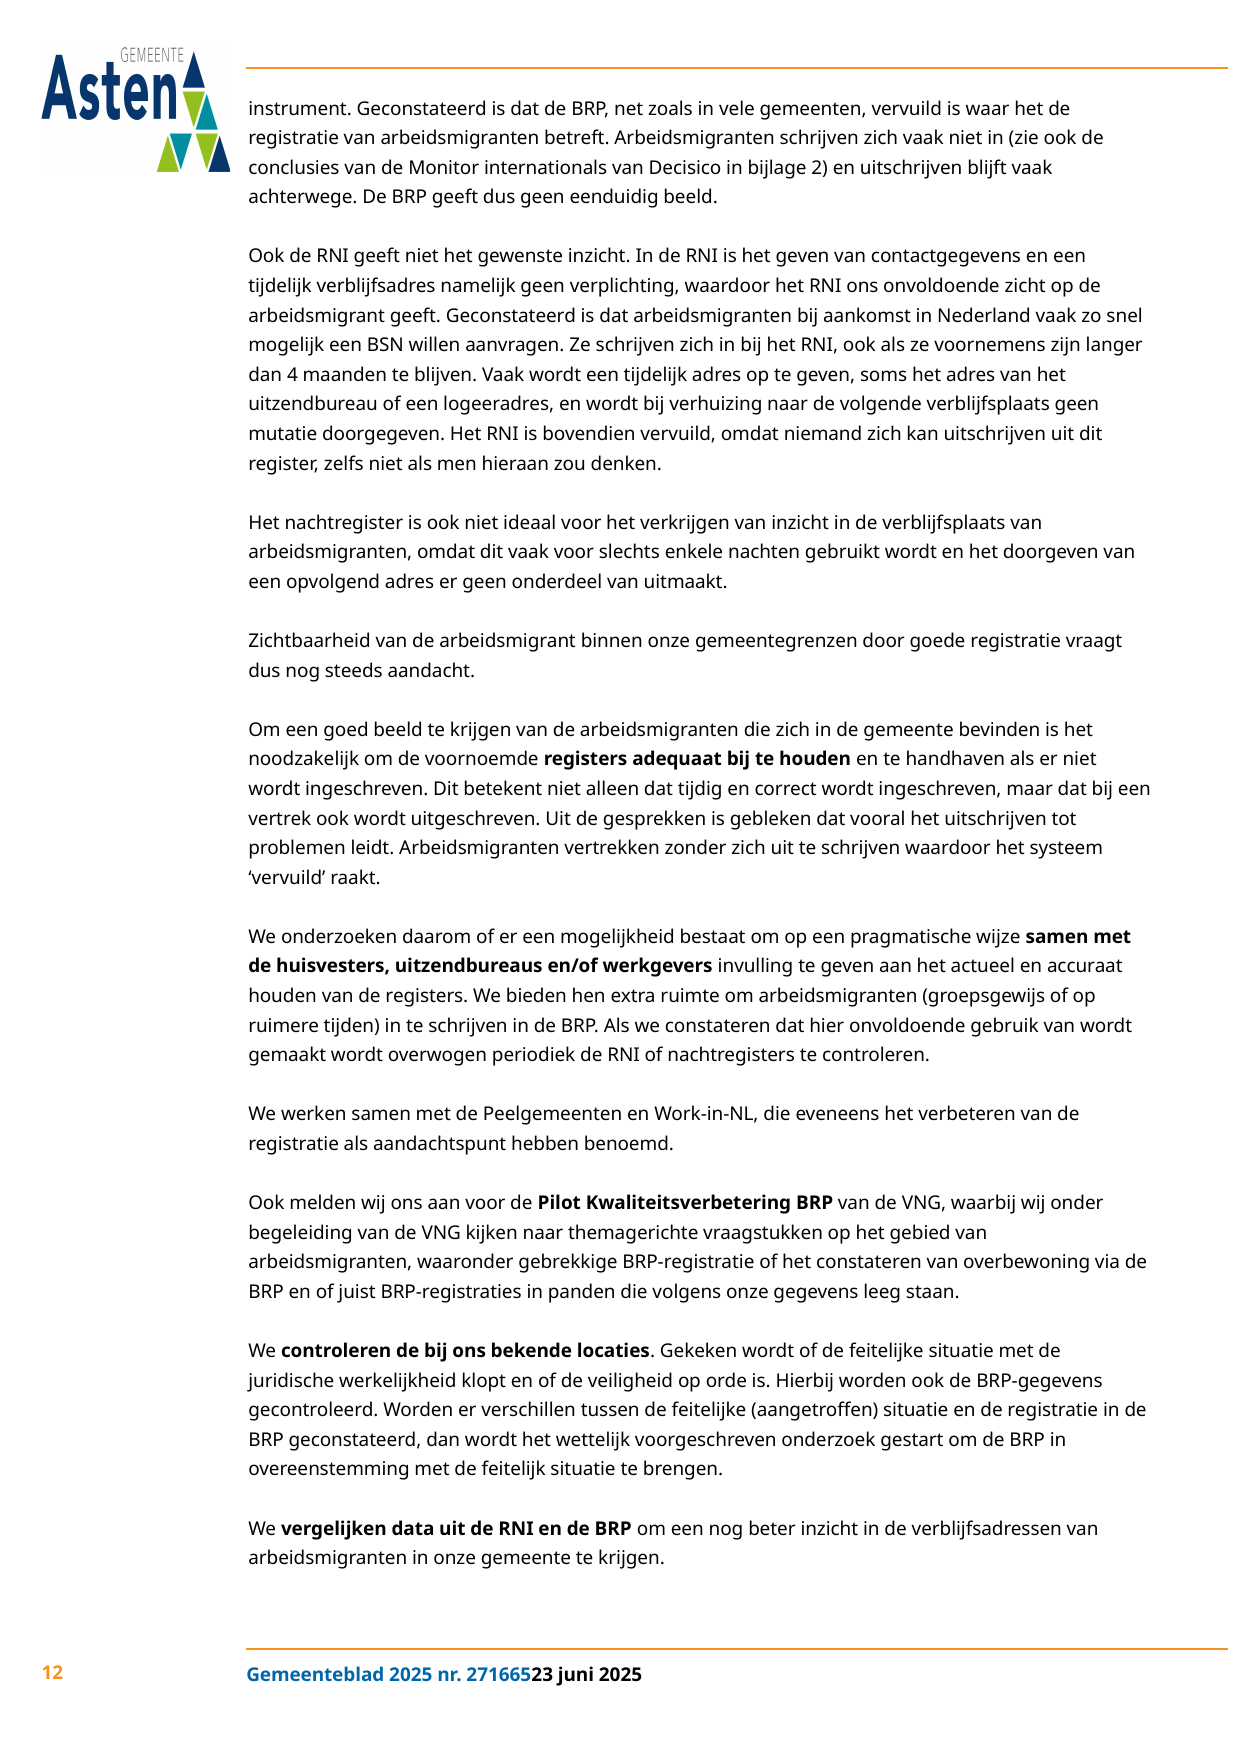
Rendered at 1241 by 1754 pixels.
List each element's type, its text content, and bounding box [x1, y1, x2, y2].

text We controleren de bij ons bekende locaties. Gekeken wordt of de feitelijke situatie met de juridische werkelijkheid klopt en of de veiligheid op orde is. Hierbij worden ook de BRP-gegevens gecontroleerd. Worden er verschillen tussen de feitelijke (aangetroffen) situatie en de registratie in de BRP geconstateerd, dan wordt het wettelijk voorgeschreven onderzoek gestart om de BRP in overeenstemming met de feitelijk situatie te brengen. [248, 1337, 1152, 1481]
text We werken samen met de Peelgemeenten en Work-in-NL, die eveneens het verbeteren van de registratie als aandachtspunt hebben benoemd. [248, 1101, 1152, 1156]
text Ook melden wij ons aan voor de Pilot Kwaliteitsverbetering BRP van de VNG, waarbij wij onder begeleiding van de VNG kijken naar themagerichte vraagstukken op het gebied van arbeidsmigranten, waaronder gebrekkige BRP-registratie of het constateren van overbewoning via de BRP en of juist BRP-registraties in panden die volgens onze gegevens leeg staan. [248, 1189, 1152, 1304]
picture [41, 47, 231, 172]
text Om een goed beeld te krijgen van de arbeidsmigranten die zich in de gemeente bevinden is het noodzakelijk om de voornoemde registers adequaat bij te houden en te handhaven als er niet wordt ingeschreven. Dit betekent niet alleen dat tijdig en correct wordt ingeschreven, maar dat bij een vertrek ook wordt uitgeschreven. Uit de gesprekken is gebleken dat vooral het uitschrijven tot problemen leidt. Arbeidsmigranten vertrekken zonder zich uit te schrijven waardoor het systeem ‘vervuild’ raakt. [248, 716, 1152, 890]
text Het nachtregister is ook niet ideaal voor het verkrijgen van inzicht in de verblijfsplaats van arbeidsmigranten, omdat dit vaak voor slechts enkele nachten gebruikt wordt en het doorgeven van een opvolgend adres er geen onderdeel van uitmaakt. [248, 509, 1152, 594]
text Zichtbaarheid van de arbeidsmigrant binnen onze gemeentegrenzen door goede registratie vraagt dus nog steeds aandacht. [248, 627, 1152, 683]
text We onderzoeken daarom of er een mogelijkheid bestaat om op een pragmatische wijze samen met de huisvesters, uitzendbureaus en/of werkgevers invulling te geven aan het actueel en accuraat houden van de registers. We bieden hen extra ruimte om arbeidsmigranten (groepsgewijs of op ruimere tijden) in te schrijven in de BRP. Als we constateren dat hier onvoldoende gebruik van wordt gemaakt wordt overwogen periodiek de RNI of nachtregisters te controleren. [248, 923, 1152, 1067]
text instrument. Geconstateerd is dat de BRP, net zoals in vele gemeenten, vervuild is waar het de registratie van arbeidsmigranten betreft. Arbeidsmigranten schrijven zich vaak niet in (zie ook de conclusies van de Monitor internationals van Decisico in bijlage 2) en uitschrijven blijft vaak achterwege. De BRP geeft dus geen eenduidig beeld. [248, 95, 1152, 209]
text We vergelijken data uit de RNI en de BRP om een nog beter inzicht in de verblijfsadressen van arbeidsmigranten in onze gemeente te krijgen. [248, 1515, 1152, 1570]
text Ook de RNI geeft niet het gewenste inzicht. In de RNI is het geven van contactgegevens en een tijdelijk verblijfsadres namelijk geen verplichting, waardoor het RNI ons onvoldoende zicht op de arbeidsmigrant geeft. Geconstateerd is dat arbeidsmigranten bij aankomst in Nederland vaak zo snel mogelijk een BSN willen aanvragen. Ze schrijven zich in bij het RNI, ook als ze voornemens zijn langer dan 4 maanden te blijven. Vaak wordt een tijdelijk adres op te geven, soms het adres van het uitzendbureau of een logeeradres, en wordt bij verhuizing naar de volgende verblijfsplaats geen mutatie doorgegeven. Het RNI is bovendien vervuild, omdat niemand zich kan uitschrijven uit dit register, zelfs niet als men hieraan zou denken. [248, 243, 1152, 476]
